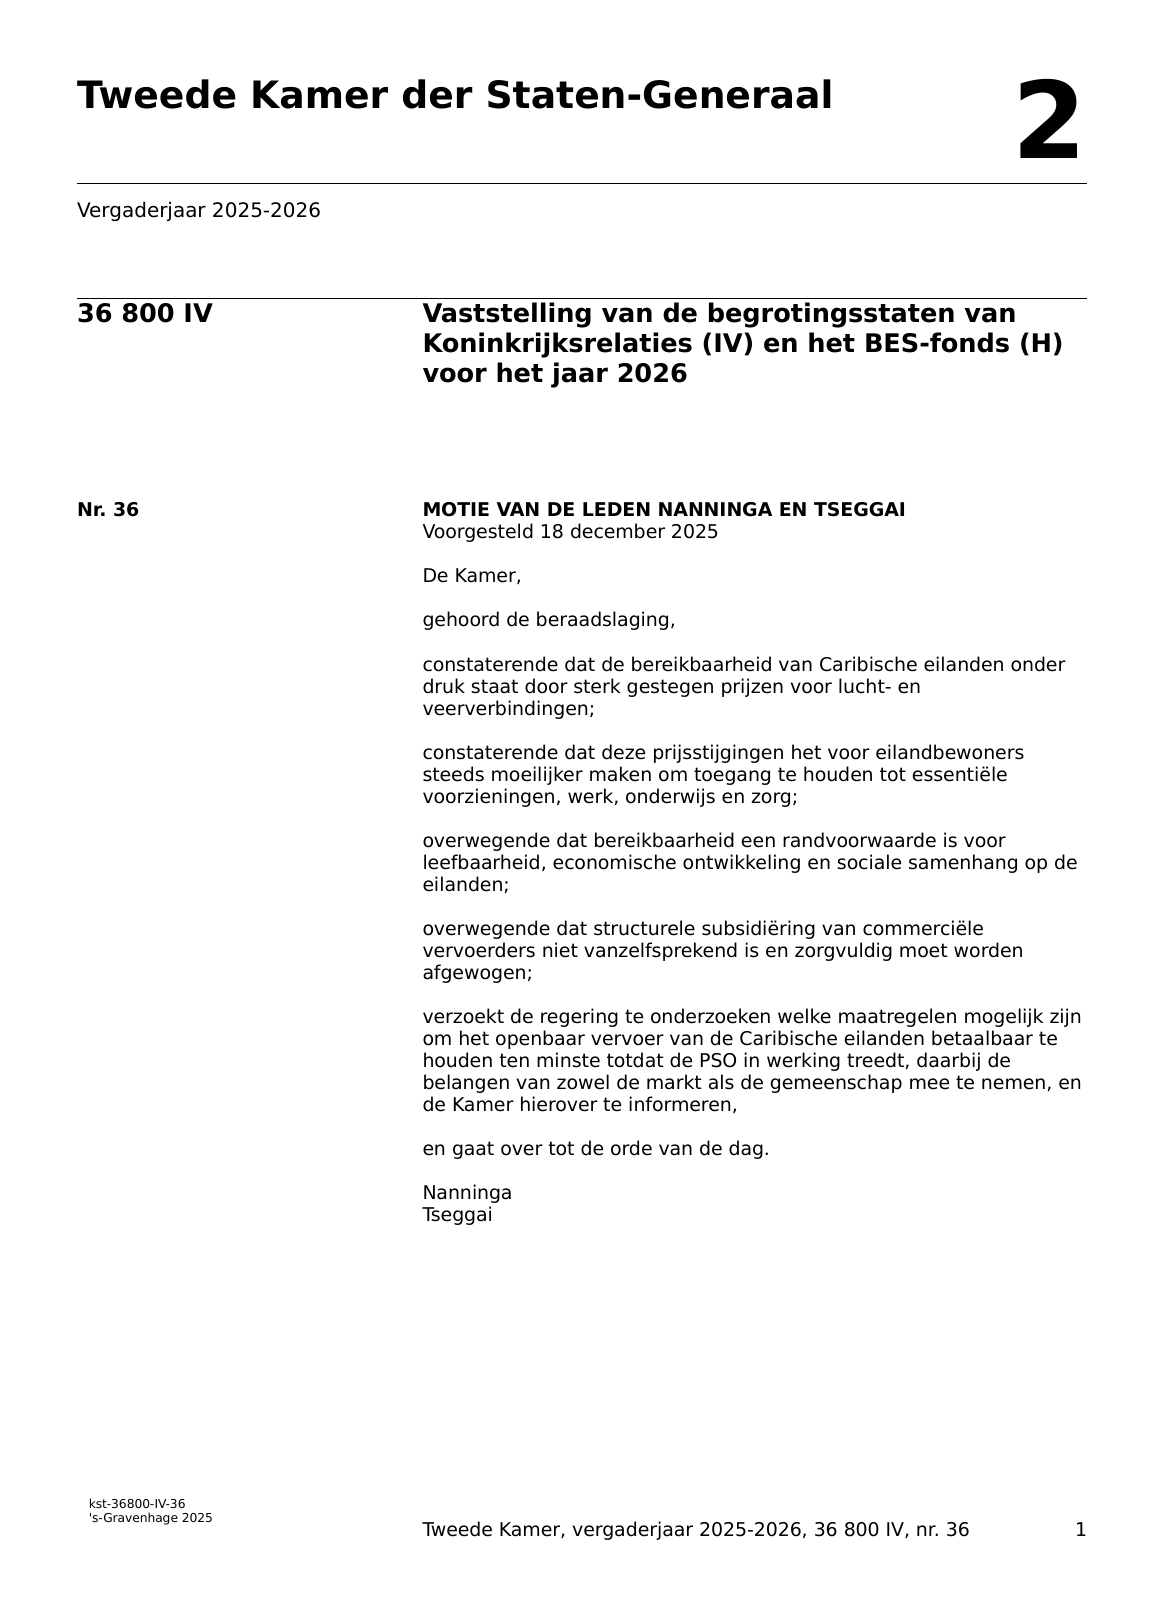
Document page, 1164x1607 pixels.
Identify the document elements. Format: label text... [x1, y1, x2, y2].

subtitle 36 800 IV Vaststelling van de begrotingsstaten van Koninkrijksrelaties (IV) en het BES-fonds (H) voor het jaar 2026 [77, 299, 1087, 388]
text constaterende dat de bereikbaarheid van Caribische eilanden onder druk staat door sterk gestegen prijzen voor lucht- en veerverbindingen; [422, 653, 1087, 719]
text overwegende dat structurele subsidiëring van commerciële vervoerders niet vanzelfsprekend is en zorgvuldig moet worden afgewogen; [422, 918, 1087, 984]
subtitle Nr. 36 MOTIE VAN DE LEDEN NANNINGA EN TSEGGAI [77, 499, 1087, 521]
text 's-Gravenhage 2025 [88, 1511, 323, 1525]
text overwegende dat bereikbaarheid een randvoorwaarde is voor leefbaarheid, economische ontwikkeling en sociale samenhang op de eilanden; [422, 830, 1087, 896]
text Voorgesteld 18 december 2025 [422, 521, 1087, 543]
table_header 2 [886, 59, 1087, 183]
text kst-36800-IV-36 [88, 1497, 323, 1511]
text verzoekt de regering te onderzoeken welke maatregelen mogelijk zijn om het openbaar vervoer van de Caribische eilanden betaalbaar te houden ten minste totdat de PSO in werking treedt, daarbij de belangen van zowel de markt als de gemeenschap mee te nemen, en de Kamer hierover te informeren, [422, 1006, 1087, 1116]
text constaterende dat deze prijsstijgingen het voor eilandbewoners steeds moeilijker maken om toegang te houden tot essentiële voorzieningen, werk, onderwijs en zorg; [422, 742, 1087, 808]
text en gaat over tot de orde van de dag. [422, 1138, 1087, 1160]
text De Kamer, [422, 565, 1087, 587]
table_header Tweede Kamer der Staten-Generaal [77, 59, 886, 183]
table_cell Vergaderjaar 2025-2026 [77, 184, 1087, 298]
text Nanninga [422, 1182, 1087, 1204]
text Tseggai [422, 1204, 1087, 1226]
text gehoord de beraadslaging, [422, 609, 1087, 631]
